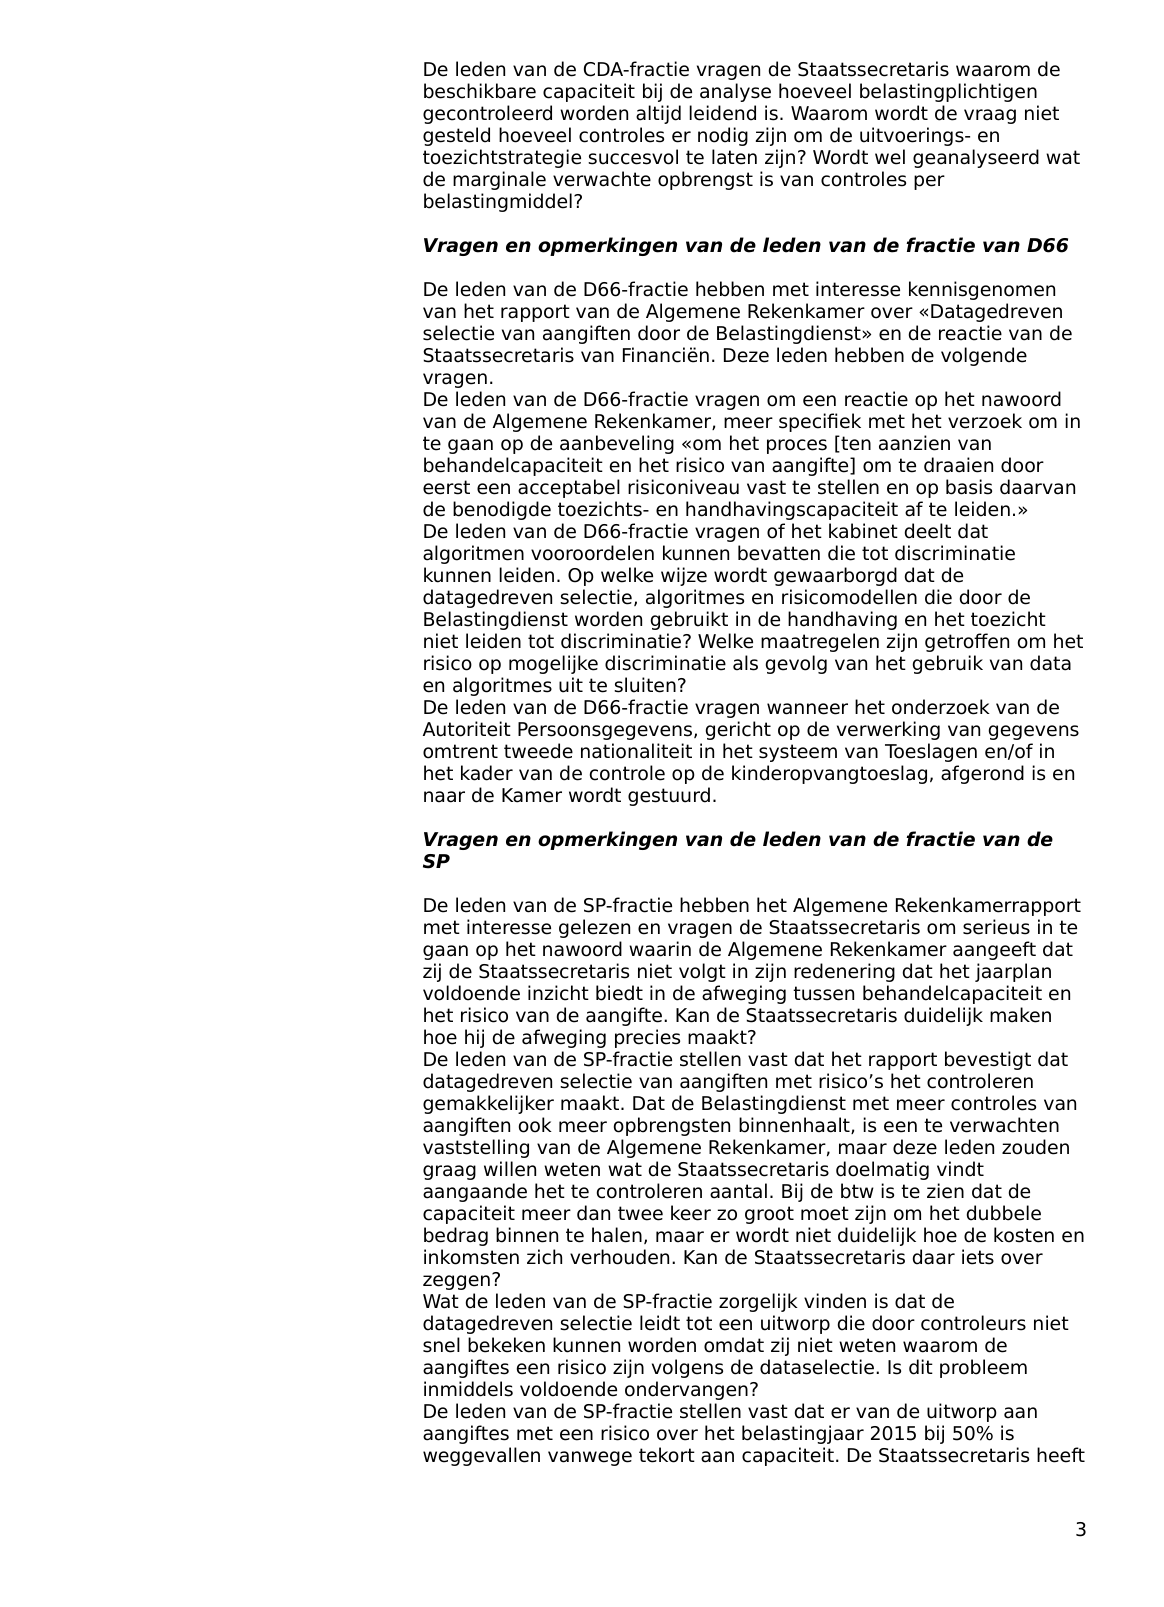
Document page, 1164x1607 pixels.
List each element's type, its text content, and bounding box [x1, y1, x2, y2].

text De leden van de D66-fractie vragen wanneer het onderzoek van de Autoriteit Persoonsgegevens, gericht op de verwerking van gegevens omtrent tweede nationaliteit in het systeem van Toeslagen en/of in het kader van de controle op de kinderopvangtoeslag, afgerond is en naar de Kamer wordt gestuurd. [422, 697, 1087, 807]
subtitle Vragen en opmerkingen van de leden van de fractie van D66 [422, 235, 1087, 257]
text Wat de leden van de SP-fractie zorgelijk vinden is dat de datagedreven selectie leidt tot een uitworp die door controleurs niet snel bekeken kunnen worden omdat zij niet weten waarom de aangiftes een risico zijn volgens de dataselectie. Is dit probleem inmiddels voldoende ondervangen? [422, 1291, 1087, 1401]
text De leden van de CDA-fractie vragen de Staatssecretaris waarom de beschikbare capaciteit bij de analyse hoeveel belastingplichtigen gecontroleerd worden altijd leidend is. Waarom wordt de vraag niet gesteld hoeveel controles er nodig zijn om de uitvoerings- en toezichtstrategie succesvol te laten zijn? Wordt wel geanalyseerd wat de marginale verwachte opbrengst is van controles per belastingmiddel? [422, 59, 1087, 213]
text De leden van de D66-fractie vragen of het kabinet deelt dat algoritmen vooroordelen kunnen bevatten die tot discriminatie kunnen leiden. Op welke wijze wordt gewaarborgd dat de datagedreven selectie, algoritmes en risicomodellen die door de Belastingdienst worden gebruikt in de handhaving en het toezicht niet leiden tot discriminatie? Welke maatregelen zijn getroffen om het risico op mogelijke discriminatie als gevolg van het gebruik van data en algoritmes uit te sluiten? [422, 521, 1087, 697]
text De leden van de SP-fractie stellen vast dat er van de uitworp aan aangiftes met een risico over het belastingjaar 2015 bij 50% is weggevallen vanwege tekort aan capaciteit. De Staatssecretaris heeft [422, 1401, 1087, 1467]
text De leden van de SP-fractie stellen vast dat het rapport bevestigt dat datagedreven selectie van aangiften met risico’s het controleren gemakkelijker maakt. Dat de Belastingdienst met meer controles van aangiften ook meer opbrengsten binnenhaalt, is een te verwachten vaststelling van de Algemene Rekenkamer, maar deze leden zouden graag willen weten wat de Staatssecretaris doelmatig vindt aangaande het te controleren aantal. Bij de btw is te zien dat de capaciteit meer dan twee keer zo groot moet zijn om het dubbele bedrag binnen te halen, maar er wordt niet duidelijk hoe de kosten en inkomsten zich verhouden. Kan de Staatssecretaris daar iets over zeggen? [422, 1049, 1087, 1291]
text De leden van de SP-fractie hebben het Algemene Rekenkamerrapport met interesse gelezen en vragen de Staatssecretaris om serieus in te gaan op het nawoord waarin de Algemene Rekenkamer aangeeft dat zij de Staatssecretaris niet volgt in zijn redenering dat het jaarplan voldoende inzicht biedt in de afweging tussen behandelcapaciteit en het risico van de aangifte. Kan de Staatssecretaris duidelijk maken hoe hij de afweging precies maakt? [422, 895, 1087, 1049]
text De leden van de D66-fractie hebben met interesse kennisgenomen van het rapport van de Algemene Rekenkamer over «Datagedreven selectie van aangiften door de Belastingdienst» en de reactie van de Staatssecretaris van Financiën. Deze leden hebben de volgende vragen. [422, 279, 1087, 389]
text De leden van de D66-fractie vragen om een reactie op het nawoord van de Algemene Rekenkamer, meer specifiek met het verzoek om in te gaan op de aanbeveling «om het proces [ten aanzien van behandelcapaciteit en het risico van aangifte] om te draaien door eerst een acceptabel risiconiveau vast te stellen en op basis daarvan de benodigde toezichts- en handhavingscapaciteit af te leiden.» [422, 389, 1087, 521]
subtitle Vragen en opmerkingen van de leden van de fractie van de SP [422, 829, 1087, 873]
